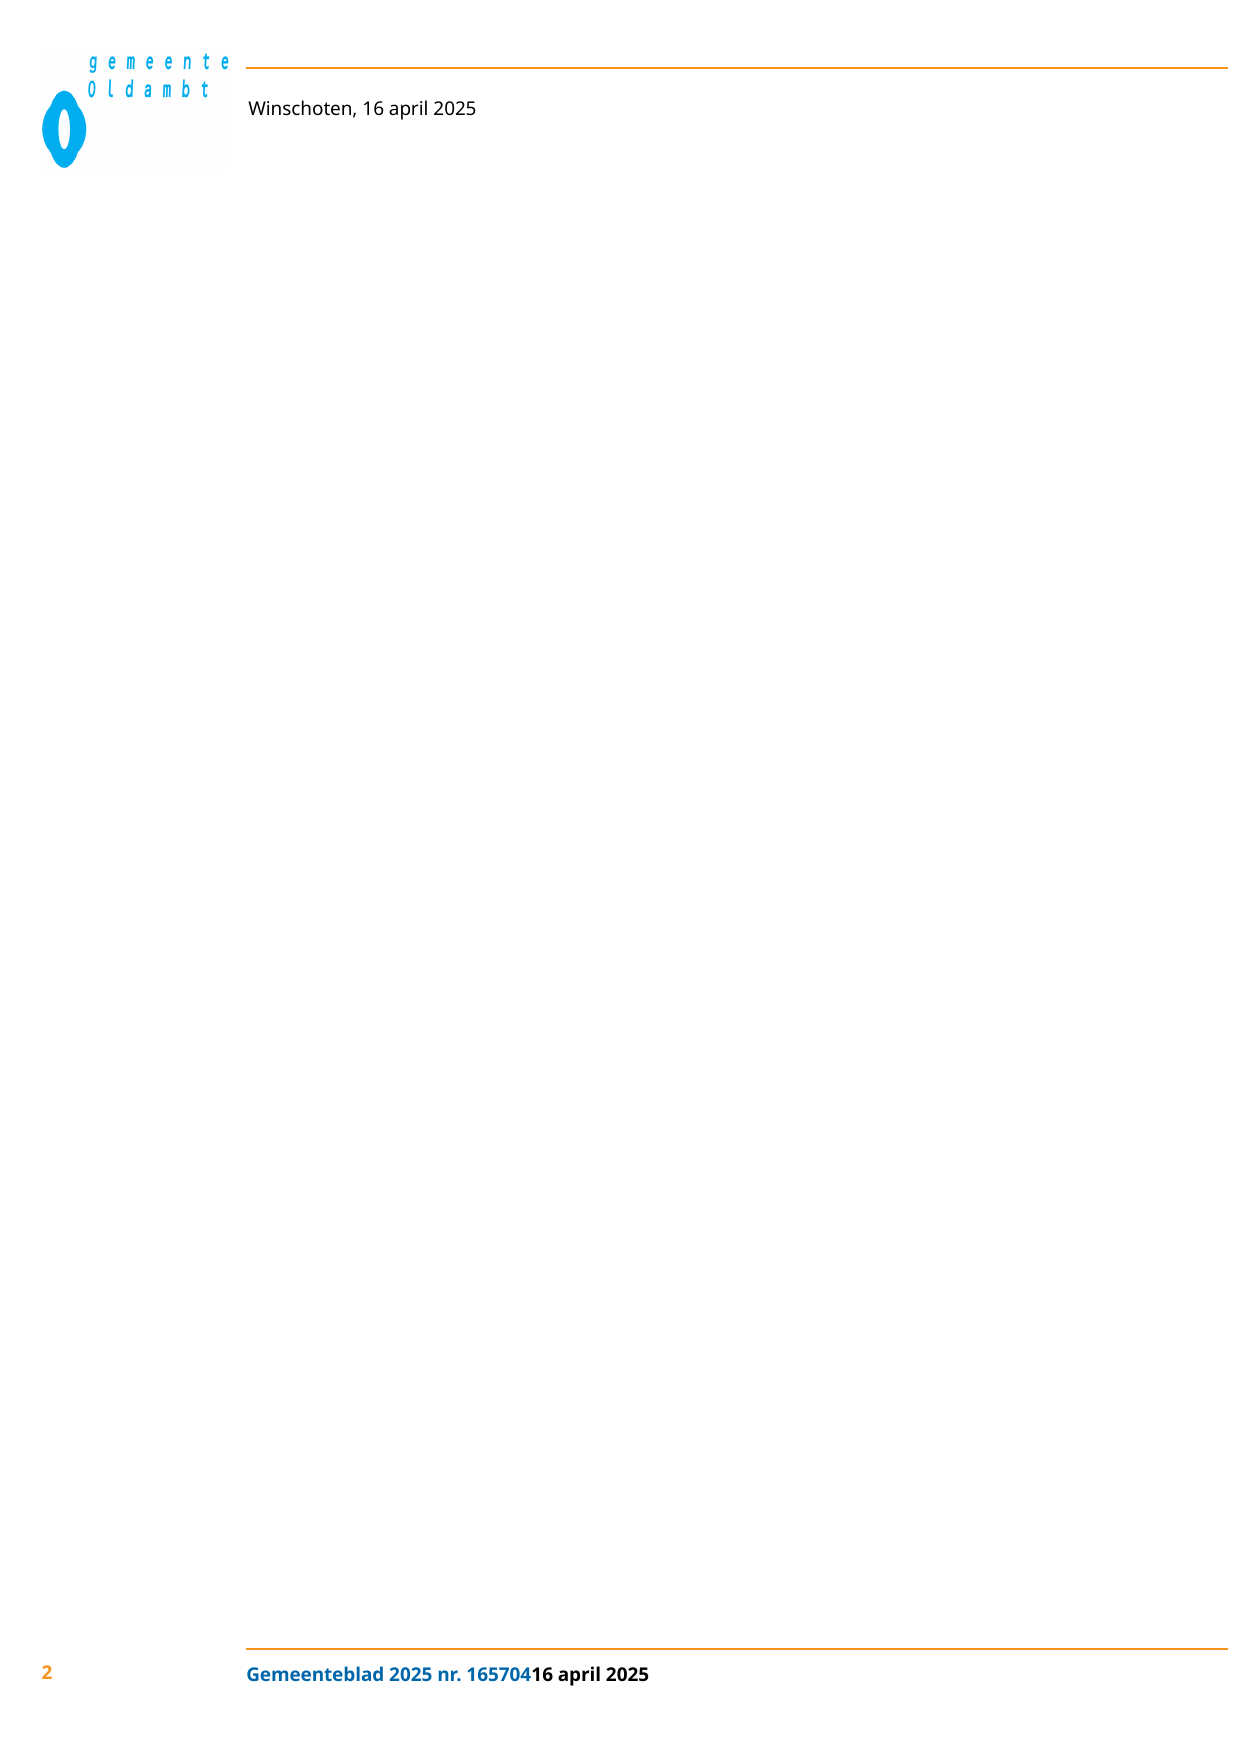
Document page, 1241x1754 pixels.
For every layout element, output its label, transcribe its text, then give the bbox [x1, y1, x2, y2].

text Winschoten, 16 april 2025 [248, 95, 1152, 121]
picture [41, 47, 231, 172]
